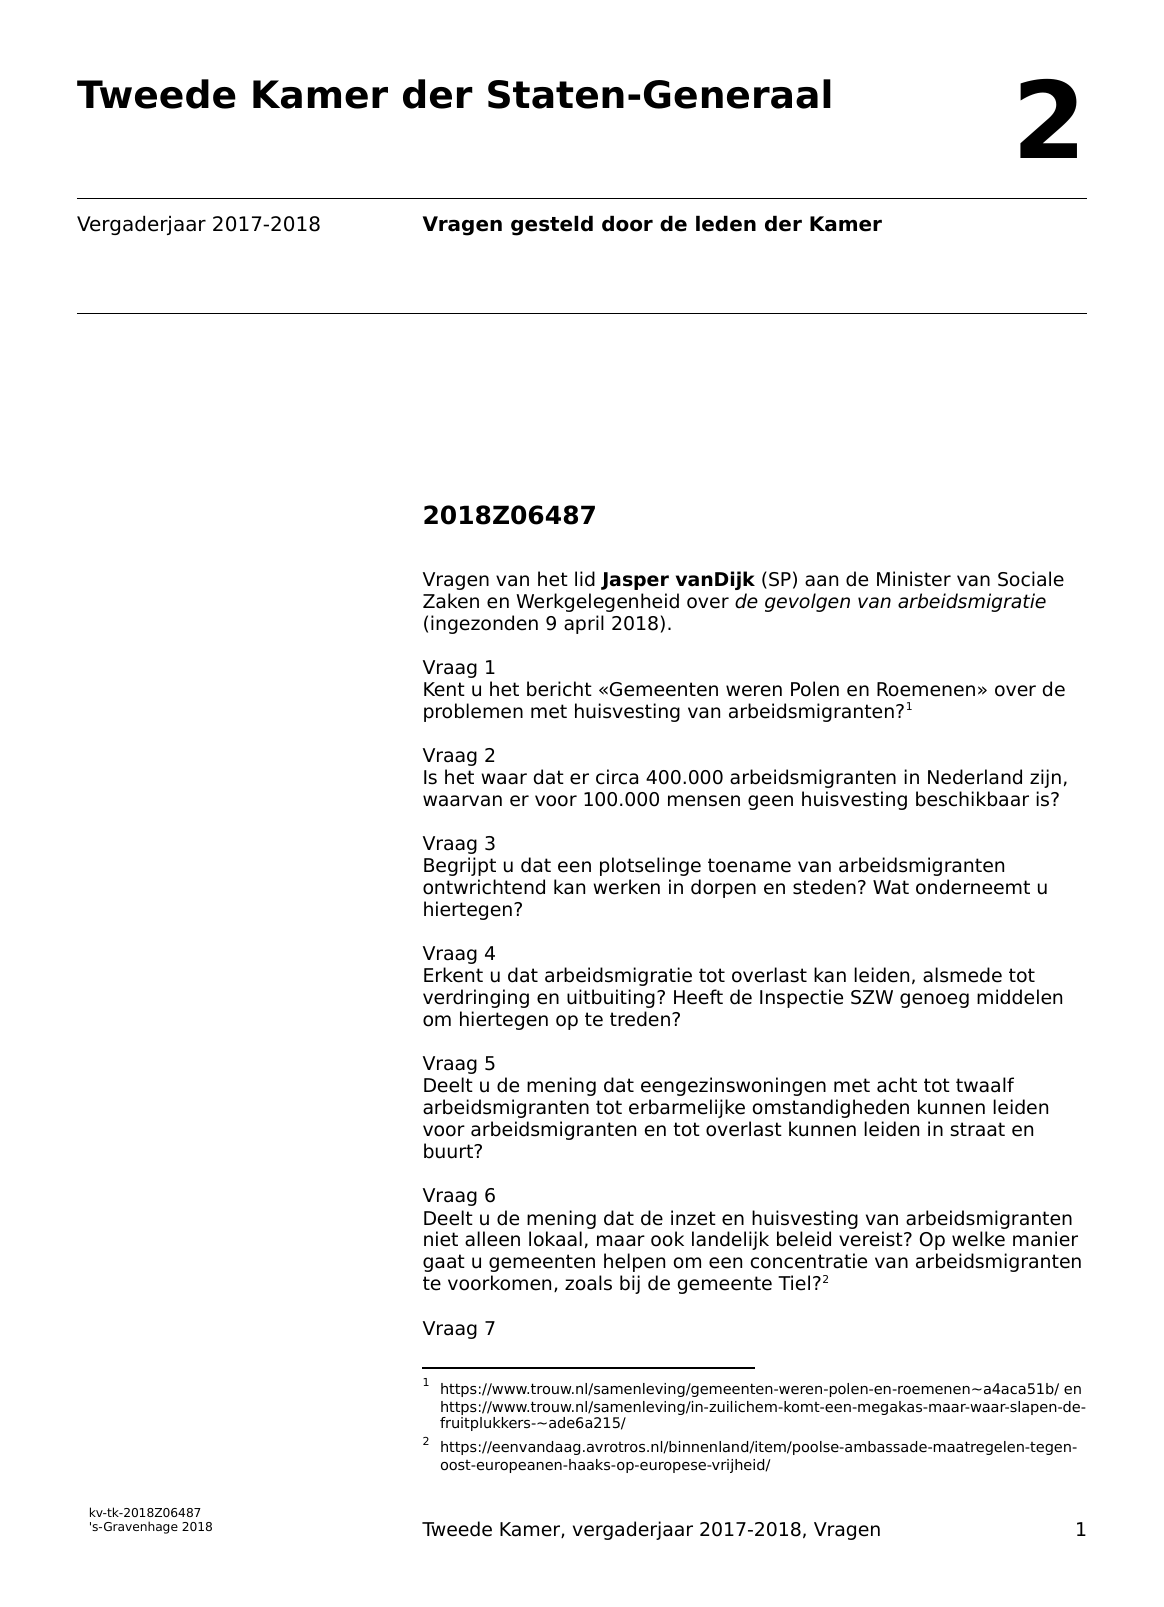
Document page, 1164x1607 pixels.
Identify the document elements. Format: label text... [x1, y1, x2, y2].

text 's-Gravenhage 2018 [88, 1520, 323, 1534]
text Vraag 1 [422, 657, 1087, 679]
table_header 2 [886, 59, 1087, 198]
text Vraag 5 [422, 1053, 1087, 1075]
text Vraag 6 [422, 1185, 1087, 1207]
text Deelt u de mening dat eengezinswoningen met acht tot twaalf arbeidsmigranten tot erbarmelijke omstandigheden kunnen leiden voor arbeidsmigranten en tot overlast kunnen leiden in straat en buurt? [422, 1075, 1087, 1163]
text Kent u het bericht «Gemeenten weren Polen en Roemenen» over de problemen met huisvesting van arbeidsmigranten? [422, 679, 1087, 723]
text Vraag 4 [422, 943, 1087, 965]
text Vragen van het lid Jasper vanDijk (SP) aan de Minister van Sociale Zaken en Werkgelegenheid over de gevolgen van arbeidsmigratie (ingezonden 9 april 2018). [422, 569, 1087, 635]
text 2018Z06487 [422, 501, 1087, 531]
table_cell Vergaderjaar 2017-2018 [77, 199, 422, 313]
table_cell Vragen gesteld door de leden der Kamer [422, 199, 1087, 313]
text https://www.trouw.nl/samenleving/gemeenten-weren-polen-en-roemenen~a4aca51b/ en https://www.trouw.nl/samenleving/in-zuilichem-komt-een-megakas-maar-waar-slapen-de-fruitplukkers-~ade6a215/ [422, 1377, 1087, 1432]
text Vraag 7 [422, 1317, 1087, 1339]
text Deelt u de mening dat de inzet en huisvesting van arbeidsmigranten niet alleen lokaal, maar ook landelijk beleid vereist? Op welke manier gaat u gemeenten helpen om een concentratie van arbeidsmigranten te voorkomen, zoals bij de gemeente Tiel? [422, 1207, 1087, 1295]
text Begrijpt u dat een plotselinge toename van arbeidsmigranten ontwrichtend kan werken in dorpen en steden? Wat onderneemt u hiertegen? [422, 855, 1087, 921]
text Is het waar dat er circa 400.000 arbeidsmigranten in Nederland zijn, waarvan er voor 100.000 mensen geen huisvesting beschikbaar is? [422, 767, 1087, 811]
text Erkent u dat arbeidsmigratie tot overlast kan leiden, alsmede tot verdringing en uitbuiting? Heeft de Inspectie SZW genoeg middelen om hiertegen op te treden? [422, 965, 1087, 1031]
table_header Tweede Kamer der Staten-Generaal [77, 59, 886, 198]
text kv-tk-2018Z06487 [88, 1506, 323, 1520]
text https://eenvandaag.avrotros.nl/binnenland/item/poolse-ambassade-maatregelen-tegen-oost-europeanen-haaks-op-europese-vrijheid/ [422, 1435, 1087, 1474]
text Vraag 3 [422, 833, 1087, 855]
text Vraag 2 [422, 745, 1087, 767]
